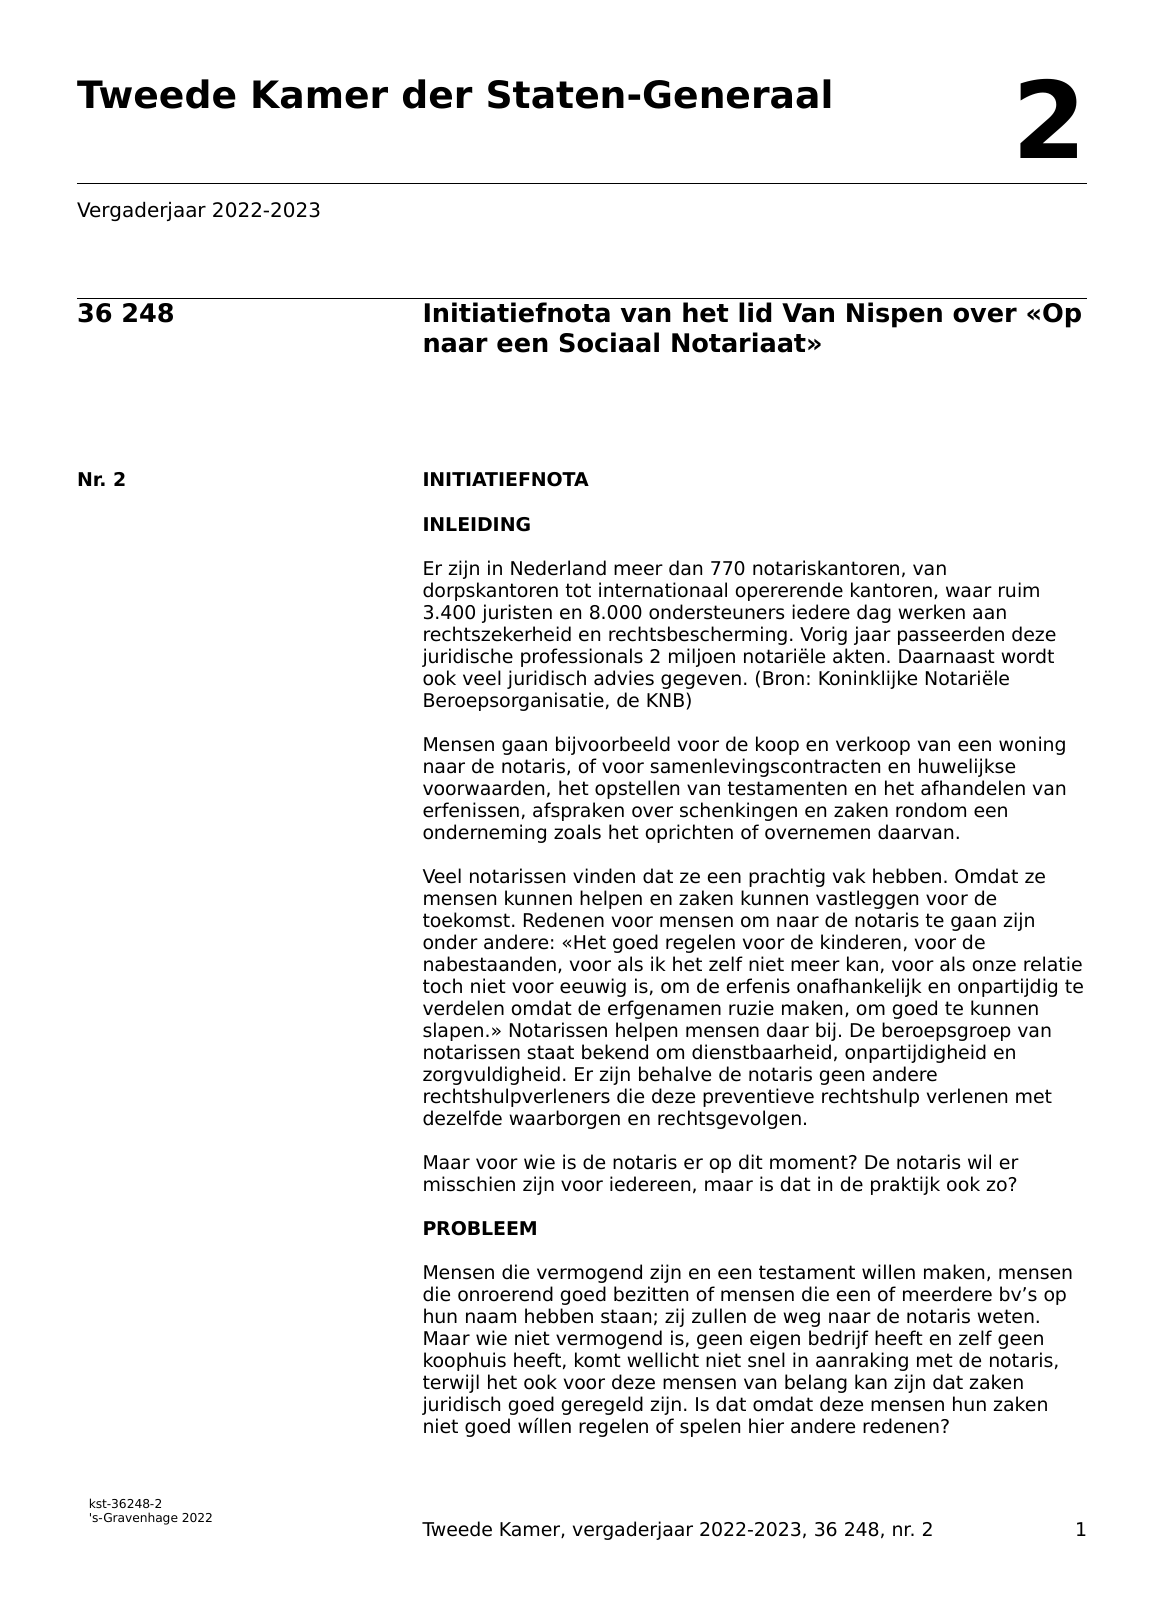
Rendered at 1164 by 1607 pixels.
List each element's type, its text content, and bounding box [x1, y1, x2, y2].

subtitle Nr. 2 INITIATIEFNOTA [77, 469, 1087, 491]
text Maar voor wie is de notaris er op dit moment? De notaris wil er misschien zijn voor iedereen, maar is dat in de praktijk ook zo? [422, 1152, 1087, 1196]
table_header Tweede Kamer der Staten-Generaal [77, 59, 886, 183]
text Veel notarissen vinden dat ze een prachtig vak hebben. Omdat ze mensen kunnen helpen en zaken kunnen vastleggen voor de toekomst. Redenen voor mensen om naar de notaris te gaan zijn onder andere: «Het goed regelen voor de kinderen, voor de nabestaanden, voor als ik het zelf niet meer kan, voor als onze relatie toch niet voor eeuwig is, om de erfenis onafhankelijk en onpartijdig te verdelen omdat de erfgenamen ruzie maken, om goed te kunnen slapen.» Notarissen helpen mensen daar bij. De beroepsgroep van notarissen staat bekend om dienstbaarheid, onpartijdigheid en zorgvuldigheid. Er zijn behalve de notaris geen andere rechtshulpverleners die deze preventieve rechtshulp verlenen met dezelfde waarborgen en rechtsgevolgen. [422, 866, 1087, 1129]
text kst-36248-2 [88, 1497, 323, 1511]
text Mensen die vermogend zijn en een testament willen maken, mensen die onroerend goed bezitten of mensen die een of meerdere bv’s op hun naam hebben staan; zij zullen de weg naar de notaris weten. Maar wie niet vermogend is, geen eigen bedrijf heeft en zelf geen koophuis heeft, komt wellicht niet snel in aanraking met de notaris, terwijl het ook voor deze mensen van belang kan zijn dat zaken juridisch goed geregeld zijn. Is dat omdat deze mensen hun zaken niet goed wíllen regelen of spelen hier andere redenen? [422, 1262, 1087, 1438]
subtitle INLEIDING [422, 513, 1087, 536]
table_cell Vergaderjaar 2022-2023 [77, 184, 1087, 298]
subtitle PROBLEEM [422, 1218, 1087, 1240]
text Er zijn in Nederland meer dan 770 notariskantoren, van dorpskantoren tot internationaal opererende kantoren, waar ruim 3.400 juristen en 8.000 ondersteuners iedere dag werken aan rechtszekerheid en rechtsbescherming. Vorig jaar passeerden deze juridische professionals 2 miljoen notariële akten. Daarnaast wordt ook veel juridisch advies gegeven. (Bron: Koninklijke Notariële Beroepsorganisatie, de KNB) [422, 558, 1087, 712]
text Mensen gaan bijvoorbeeld voor de koop en verkoop van een woning naar de notaris, of voor samenlevingscontracten en huwelijkse voorwaarden, het opstellen van testamenten en het afhandelen van erfenissen, afspraken over schenkingen en zaken rondom een onderneming zoals het oprichten of overnemen daarvan. [422, 734, 1087, 844]
text 's-Gravenhage 2022 [88, 1511, 323, 1525]
subtitle 36 248 Initiatiefnota van het lid Van Nispen over «Op naar een Sociaal Notariaat» [77, 299, 1087, 358]
table_header 2 [886, 59, 1087, 183]
